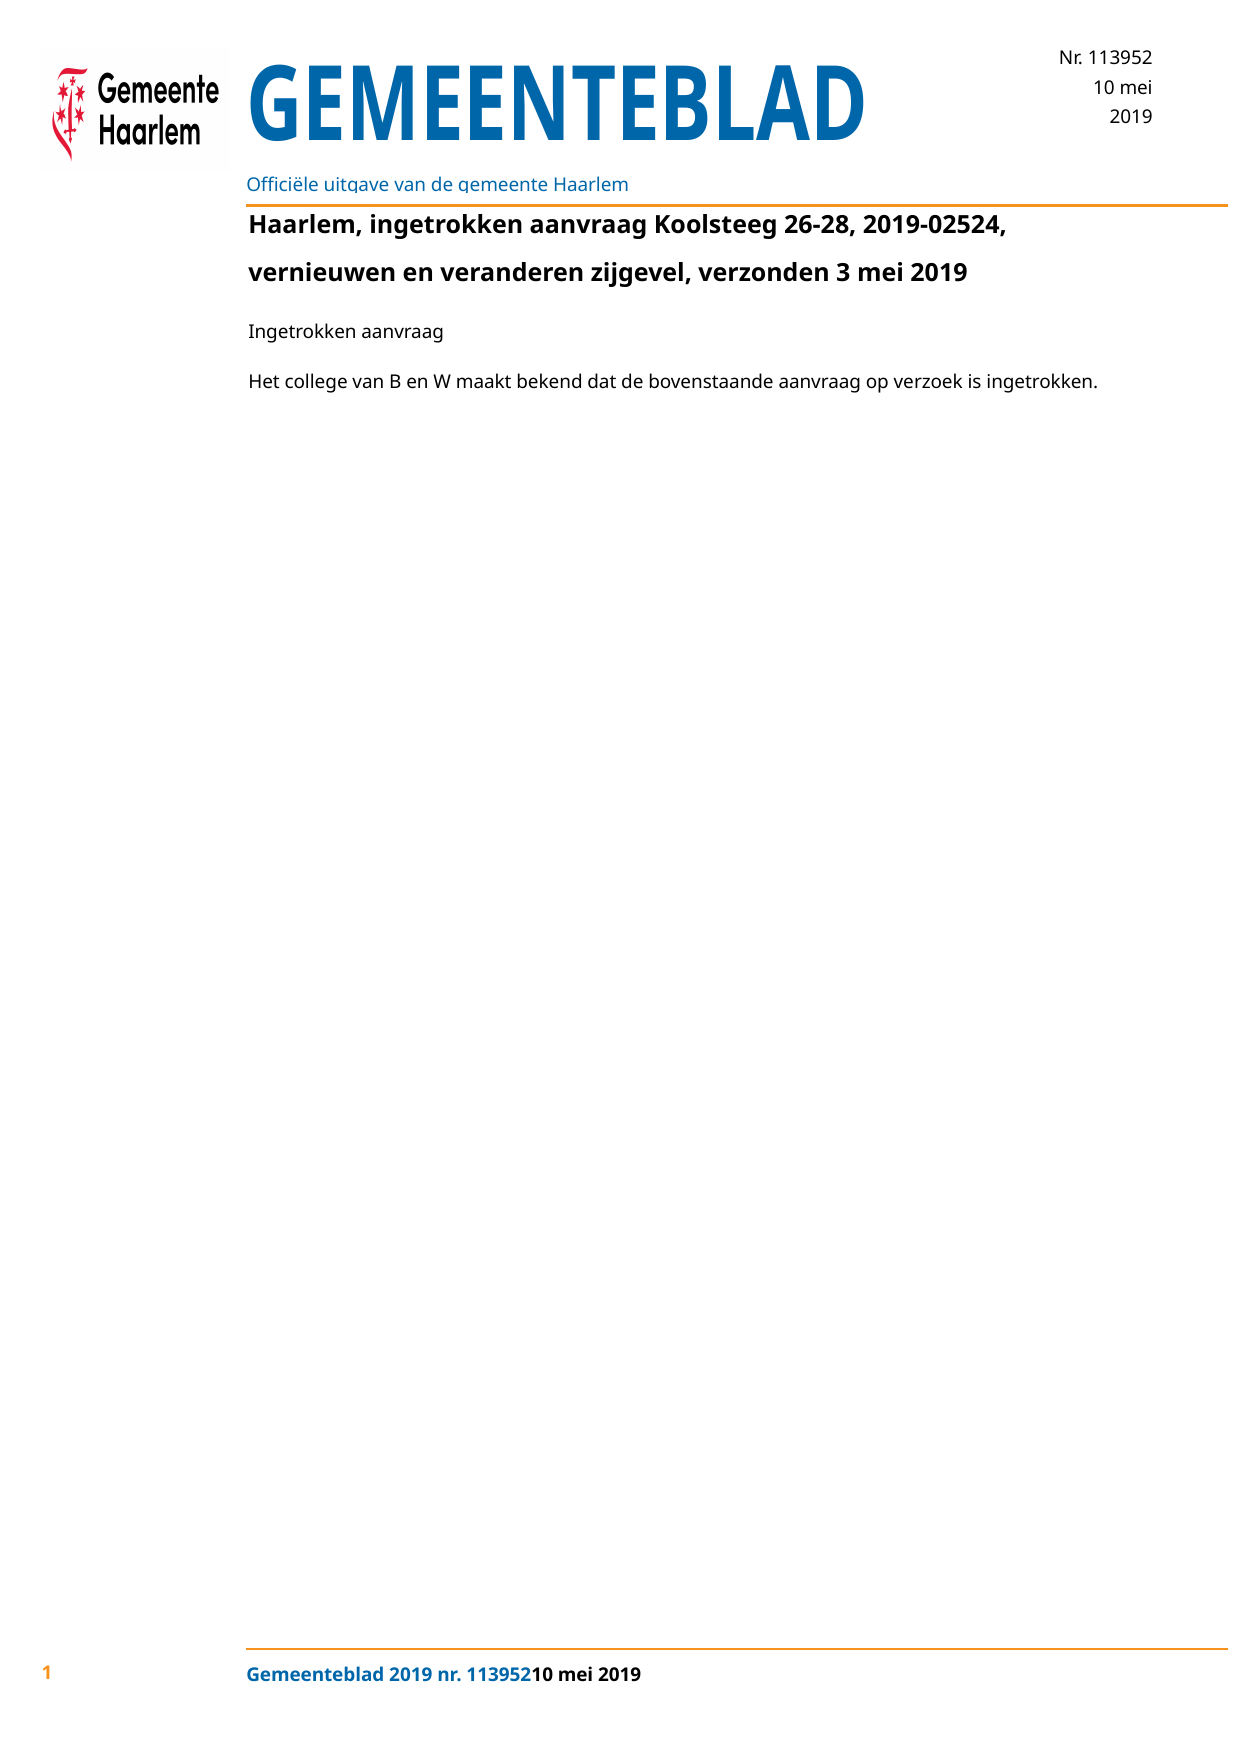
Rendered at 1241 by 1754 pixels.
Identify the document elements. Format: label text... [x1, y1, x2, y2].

text Haarlem, ingetrokken aanvraag Koolsteeg 26-28, 2019-02524, vernieuwen en veranderen zijgevel, verzonden 3 mei 2019 [248, 207, 1152, 288]
text Het college van B en W maakt bekend dat de bovenstaande aanvraag op verzoek is ingetrokken. [248, 368, 1152, 394]
text Ingetrokken aanvraag [248, 318, 1152, 344]
picture [41, 47, 231, 172]
